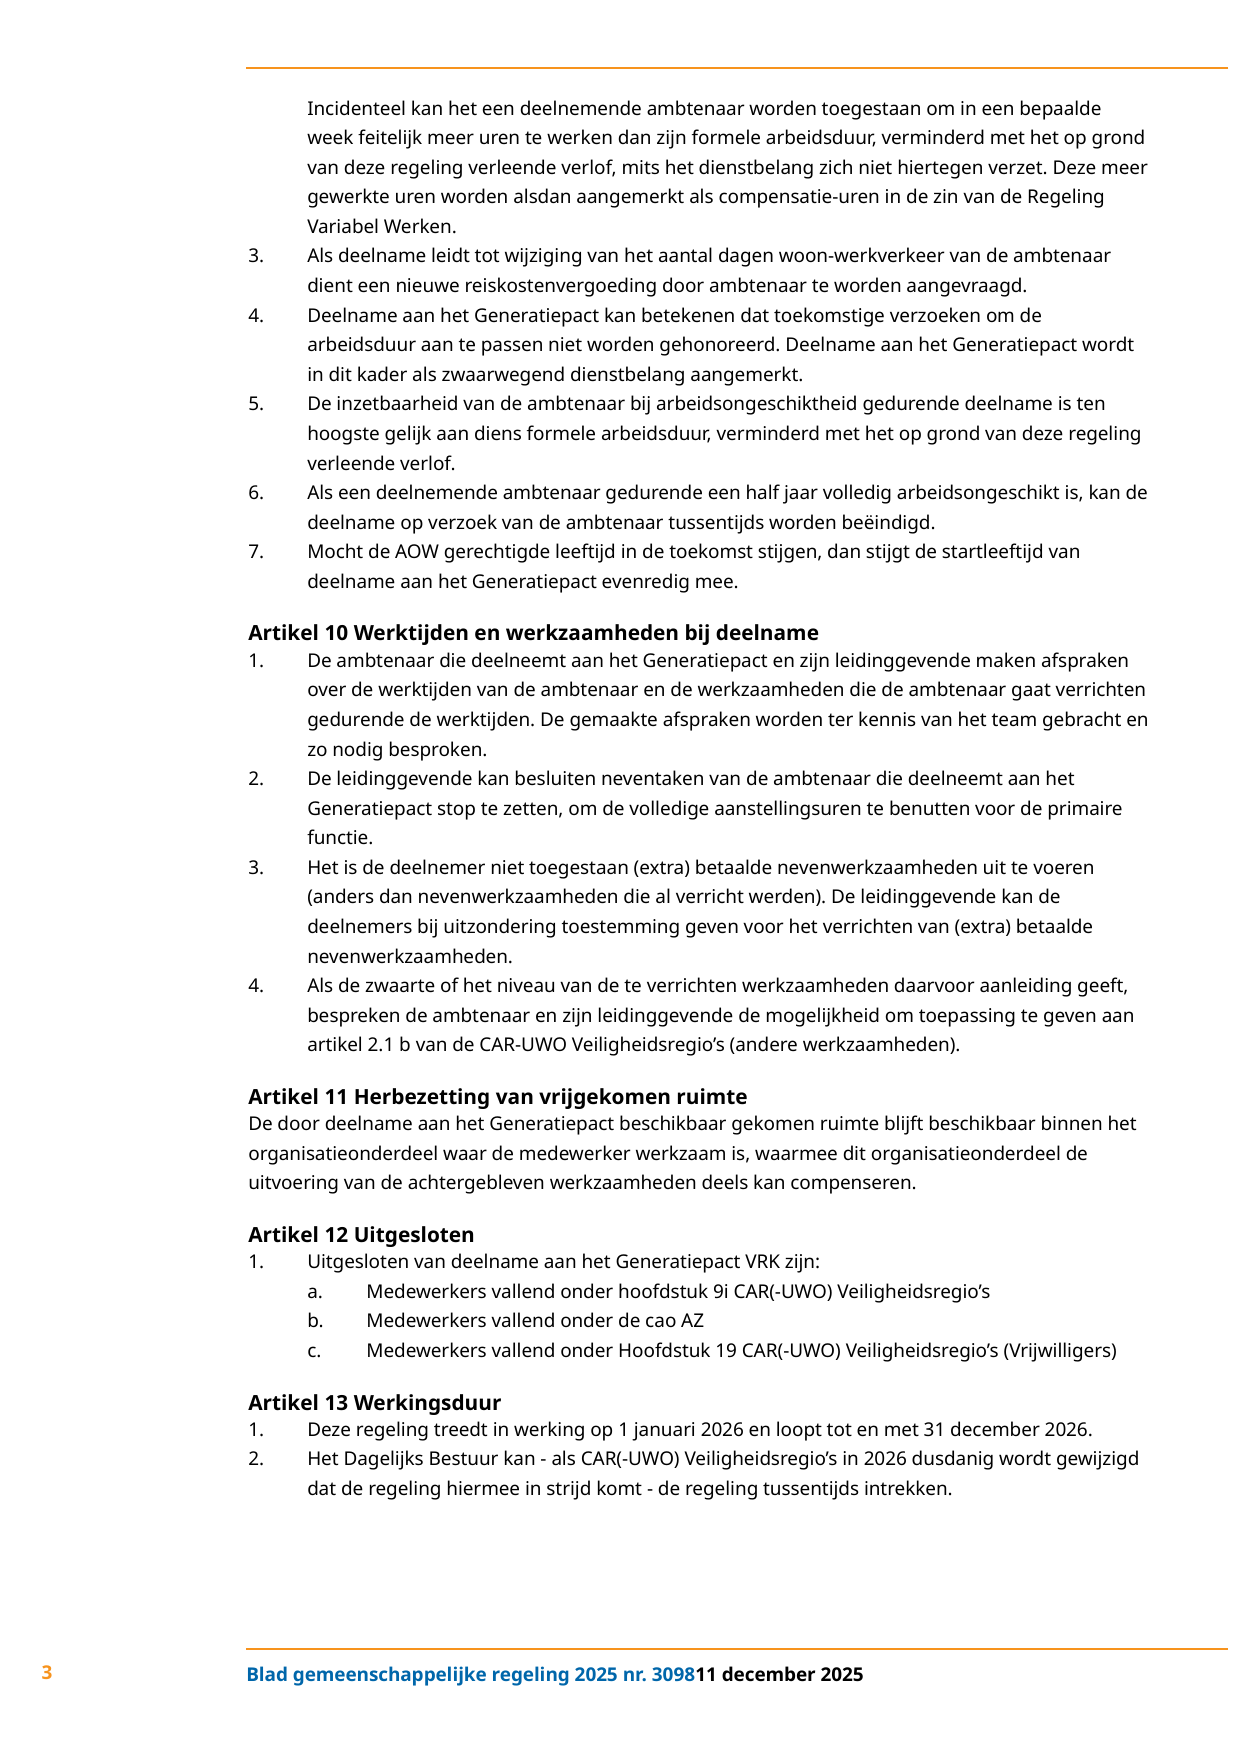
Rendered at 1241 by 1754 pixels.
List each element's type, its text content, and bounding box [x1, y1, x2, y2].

list Uitgesloten van deelname aan het Generatiepact VRK zijn: [248, 1248, 1152, 1274]
list Als de zwaarte of het niveau van de te verrichten werkzaamheden daarvoor aanleiding geeft, bespreken de ambtenaar en zijn leidinggevende de mogelijkheid om toepassing te geven aan artikel 2.1 b van de CAR-UWO Veiligheidsregio’s (andere werkzaamheden). [248, 972, 1152, 1057]
list Medewerkers vallend onder de cao AZ [307, 1308, 1152, 1333]
text Artikel 12 Uitgesloten [248, 1220, 1152, 1248]
list De ambtenaar die deelneemt aan het Generatiepact en zijn leidinggevende maken afspraken over de werktijden van de ambtenaar en de werkzaamheden die de ambtenaar gaat verrichten gedurende de werktijden. De gemaakte afspraken worden ter kennis van het team gebracht en zo nodig besproken. [248, 647, 1152, 761]
list Als een deelnemende ambtenaar gedurende een half jaar volledig arbeidsongeschikt is, kan de deelname op verzoek van de ambtenaar tussentijds worden beëindigd. [248, 479, 1152, 535]
list De leidinggevende kan besluiten neventaken van de ambtenaar die deelneemt aan het Generatiepact stop te zetten, om de volledige aanstellingsuren te benutten voor de primaire functie. [248, 765, 1152, 850]
text De door deelname aan het Generatiepact beschikbaar gekomen ruimte blijft beschikbaar binnen het organisatieonderdeel waar de medewerker werkzaam is, waarmee dit organisatieonderdeel de uitvoering van de achtergebleven werkzaamheden deels kan compenseren. [248, 1110, 1152, 1195]
list Deze regeling treedt in werking op 1 januari 2026 en loopt tot en met 31 december 2026. [248, 1416, 1152, 1442]
list Het is de deelnemer niet toegestaan (extra) betaalde nevenwerkzaamheden uit te voeren (anders dan nevenwerkzaamheden die al verricht werden). De leidinggevende kan de deelnemers bij uitzondering toestemming geven voor het verrichten van (extra) betaalde nevenwerkzaamheden. [248, 854, 1152, 968]
text Artikel 11 Herbezetting van vrijgekomen ruimte [248, 1082, 1152, 1110]
list Medewerkers vallend onder hoofdstuk 9i CAR(-UWO) Veiligheidsregio’s [307, 1278, 1152, 1304]
text Artikel 13 Werkingsduur [248, 1388, 1152, 1416]
list Medewerkers vallend onder Hoofdstuk 19 CAR(-UWO) Veiligheidsregio’s (Vrijwilligers) [307, 1337, 1152, 1363]
text Artikel 10 Werktijden en werkzaamheden bij deelname [248, 618, 1152, 647]
list Mocht de AOW gerechtigde leeftijd in de toekomst stijgen, dan stijgt de startleeftijd van deelname aan het Generatiepact evenredig mee. [248, 538, 1152, 594]
picture [41, 47, 231, 172]
list Als deelname leidt tot wijziging van het aantal dagen woon-werkverkeer van de ambtenaar dient een nieuwe reiskostenvergoeding door ambtenaar te worden aangevraagd. [248, 243, 1152, 298]
list De inzetbaarheid van de ambtenaar bij arbeidsongeschiktheid gedurende deelname is ten hoogste gelijk aan diens formele arbeidsduur, verminderd met het op grond van deze regeling verleende verlof. [248, 391, 1152, 476]
list Het Dagelijks Bestuur kan - als CAR(-UWO) Veiligheidsregio’s in 2026 dusdanig wordt gewijzigd dat de regeling hiermee in strijd komt - de regeling tussentijds intrekken. [248, 1446, 1152, 1501]
list Deelname aan het Generatiepact kan betekenen dat toekomstige verzoeken om de arbeidsduur aan te passen niet worden gehonoreerd. Deelname aan het Generatiepact wordt in dit kader als zwaarwegend dienstbelang aangemerkt. [248, 302, 1152, 387]
list Incidenteel kan het een deelnemende ambtenaar worden toegestaan om in een bepaalde week feitelijk meer uren te werken dan zijn formele arbeidsduur, verminderd met het op grond van deze regeling verleende verlof, mits het dienstbelang zich niet hiertegen verzet. Deze meer gewerkte uren worden alsdan aangemerkt als compensatie-uren in de zin van de Regeling Variabel Werken. [248, 95, 1152, 239]
